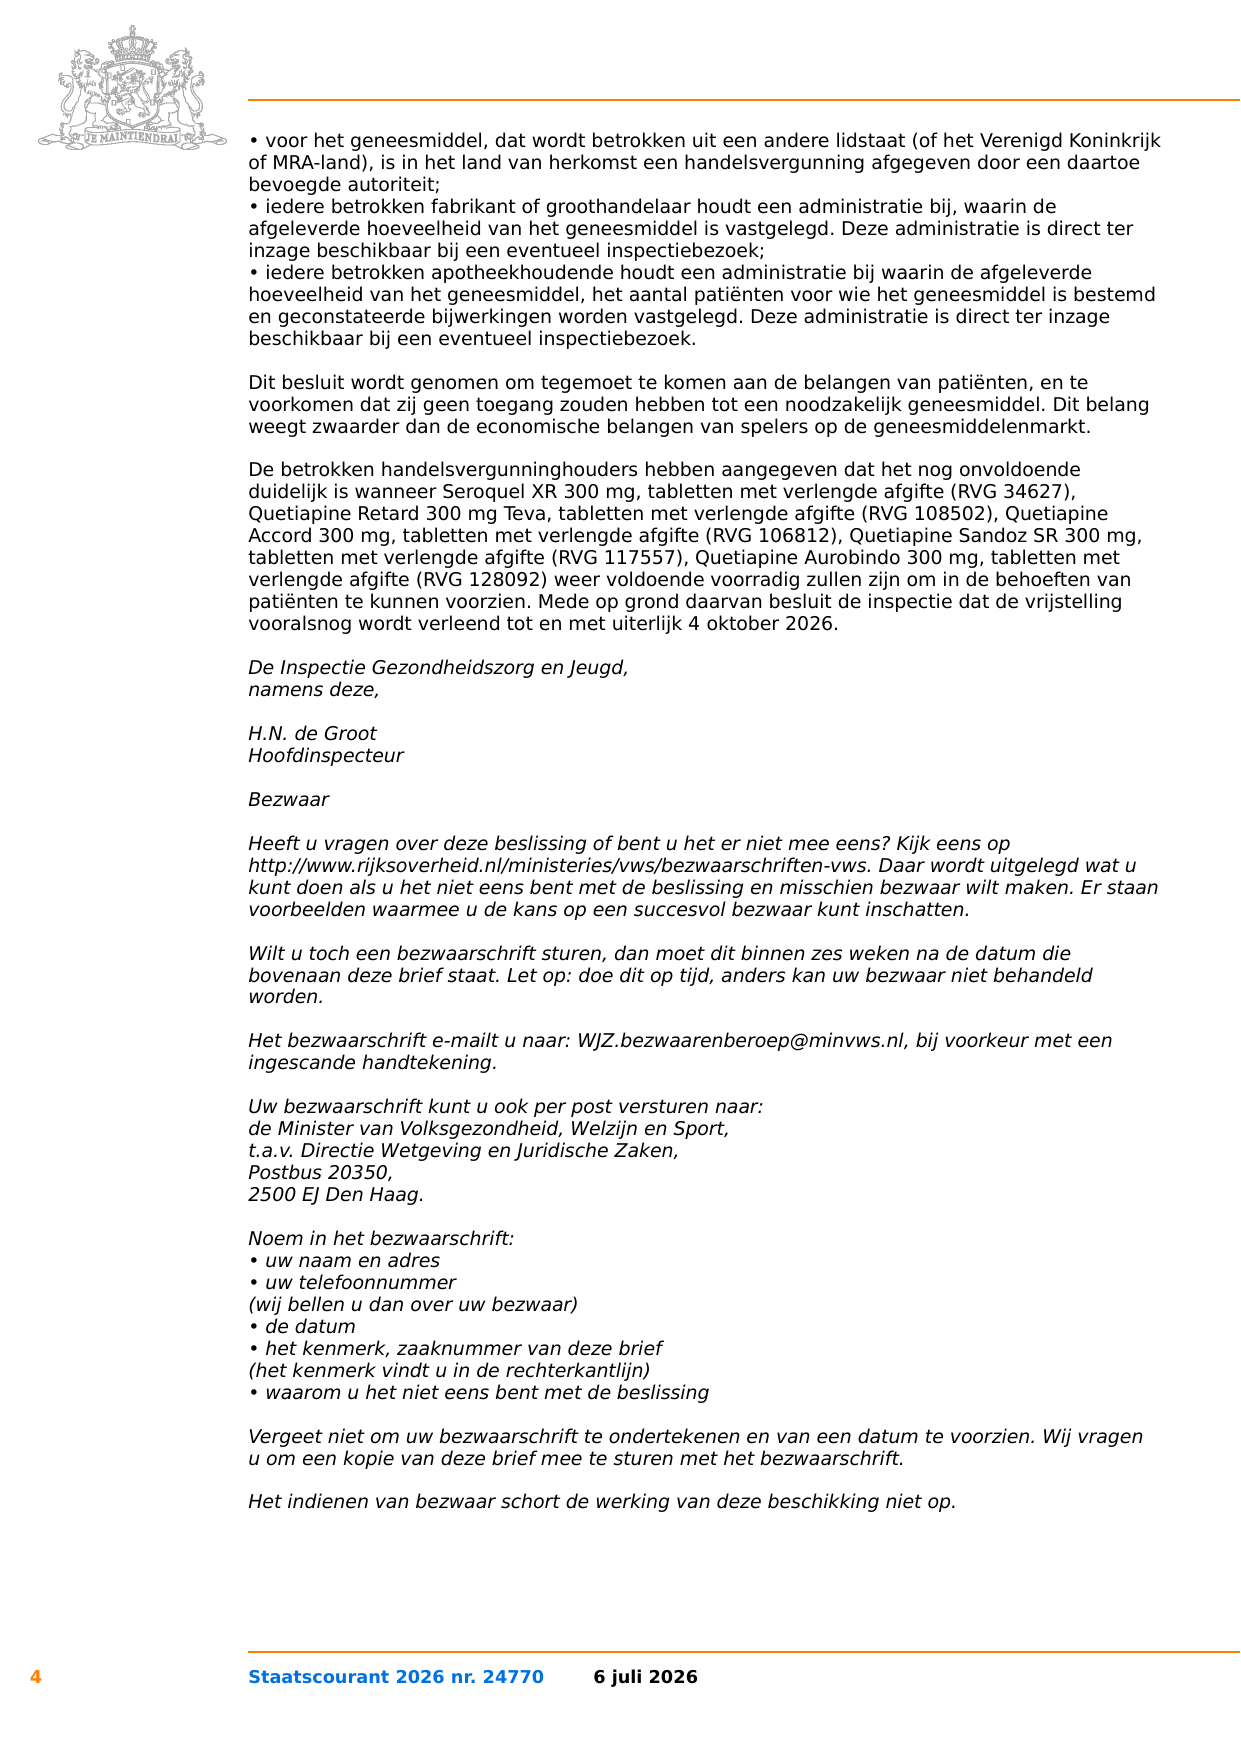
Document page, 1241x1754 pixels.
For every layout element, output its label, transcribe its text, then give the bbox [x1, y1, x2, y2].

text Wilt u toch een bezwaarschrift sturen, dan moet dit binnen zes weken na de datum die bovenaan deze brief staat. Let op: doe dit op tijd, anders kan uw bezwaar niet behandeld worden. [248, 942, 1163, 1008]
text • voor het geneesmiddel, dat wordt betrokken uit een andere lidstaat (of het Verenigd Koninkrijk of MRA-land), is in het land van herkomst een handelsvergunning afgegeven door een daartoe bevoegde autoriteit; [248, 130, 1163, 196]
text Postbus 20350, [248, 1162, 1163, 1184]
text De betrokken handelsvergunninghouders hebben aangegeven dat het nog onvoldoende duidelijk is wanneer Seroquel XR 300 mg, tabletten met verlengde afgifte (RVG 34627), Quetiapine Retard 300 mg Teva, tabletten met verlengde afgifte (RVG 108502), Quetiapine Accord 300 mg, tabletten met verlengde afgifte (RVG 106812), Quetiapine Sandoz SR 300 mg, tabletten met verlengde afgifte (RVG 117557), Quetiapine Aurobindo 300 mg, tabletten met verlengde afgifte (RVG 128092) weer voldoende voorradig zullen zijn om in de behoeften van patiënten te kunnen voorzien. Mede op grond daarvan besluit de inspectie dat de vrijstelling vooralsnog wordt verleend tot en met uiterlijk 4 oktober 2026. [248, 459, 1163, 635]
text (wij bellen u dan over uw bezwaar) [248, 1294, 1163, 1316]
text • iedere betrokken fabrikant of groothandelaar houdt een administratie bij, waarin de afgeleverde hoeveelheid van het geneesmiddel is vastgelegd. Deze administratie is direct ter inzage beschikbaar bij een eventueel inspectiebezoek; [248, 196, 1163, 262]
text Dit besluit wordt genomen om tegemoet te komen aan de belangen van patiënten, en te voorkomen dat zij geen toegang zouden hebben tot een noodzakelijk geneesmiddel. Dit belang weegt zwaarder dan de economische belangen van spelers op de geneesmiddelenmarkt. [248, 372, 1163, 437]
text • uw telefoonnummer [248, 1272, 1163, 1294]
text Het bezwaarschrift e-mailt u naar: WJZ.bezwaarenberoep@minvws.nl, bij voorkeur met een ingescande handtekening. [248, 1030, 1163, 1074]
text Noem in het bezwaarschrift: [248, 1228, 1163, 1250]
text • uw naam en adres [248, 1250, 1163, 1272]
text Uw bezwaarschrift kunt u ook per post versturen naar: [248, 1096, 1163, 1118]
text de Minister van Volksgezondheid, Welzijn en Sport, [248, 1118, 1163, 1140]
text Vergeet niet om uw bezwaarschrift te ondertekenen en van een datum te voorzien. Wij vragen u om een kopie van deze brief mee te sturen met het bezwaarschrift. [248, 1426, 1163, 1469]
text • het kenmerk, zaaknummer van deze brief [248, 1338, 1163, 1360]
text 2500 EJ Den Haag. [248, 1184, 1163, 1206]
text (het kenmerk vindt u in de rechterkantlijn) [248, 1360, 1163, 1382]
text • waarom u het niet eens bent met de beslissing [248, 1382, 1163, 1404]
text Het indienen van bezwaar schort de werking van deze beschikking niet op. [248, 1491, 1163, 1513]
text Heeft u vragen over deze beslissing of bent u het er niet mee eens? Kijk eens op http://www.rijksoverheid.nl/ministeries/vws/bezwaarschriften-vws. Daar wordt uitgelegd wat u kunt doen als u het niet eens bent met de beslissing en misschien bezwaar wilt maken. Er staan voorbeelden waarmee u de kans op een succesvol bezwaar kunt inschatten. [248, 833, 1163, 921]
text • de datum [248, 1316, 1163, 1338]
text Bezwaar [248, 789, 1163, 811]
picture [38, 25, 227, 150]
text De Inspectie Gezondheidszorg en Jeugd, namens deze, H.N. de Groot Hoofdinspecteur [248, 657, 1163, 767]
text • iedere betrokken apotheekhoudende houdt een administratie bij waarin de afgeleverde hoeveelheid van het geneesmiddel, het aantal patiënten voor wie het geneesmiddel is bestemd en geconstateerde bijwerkingen worden vastgelegd. Deze administratie is direct ter inzage beschikbaar bij een eventueel inspectiebezoek. [248, 262, 1163, 350]
text t.a.v. Directie Wetgeving en Juridische Zaken, [248, 1140, 1163, 1162]
